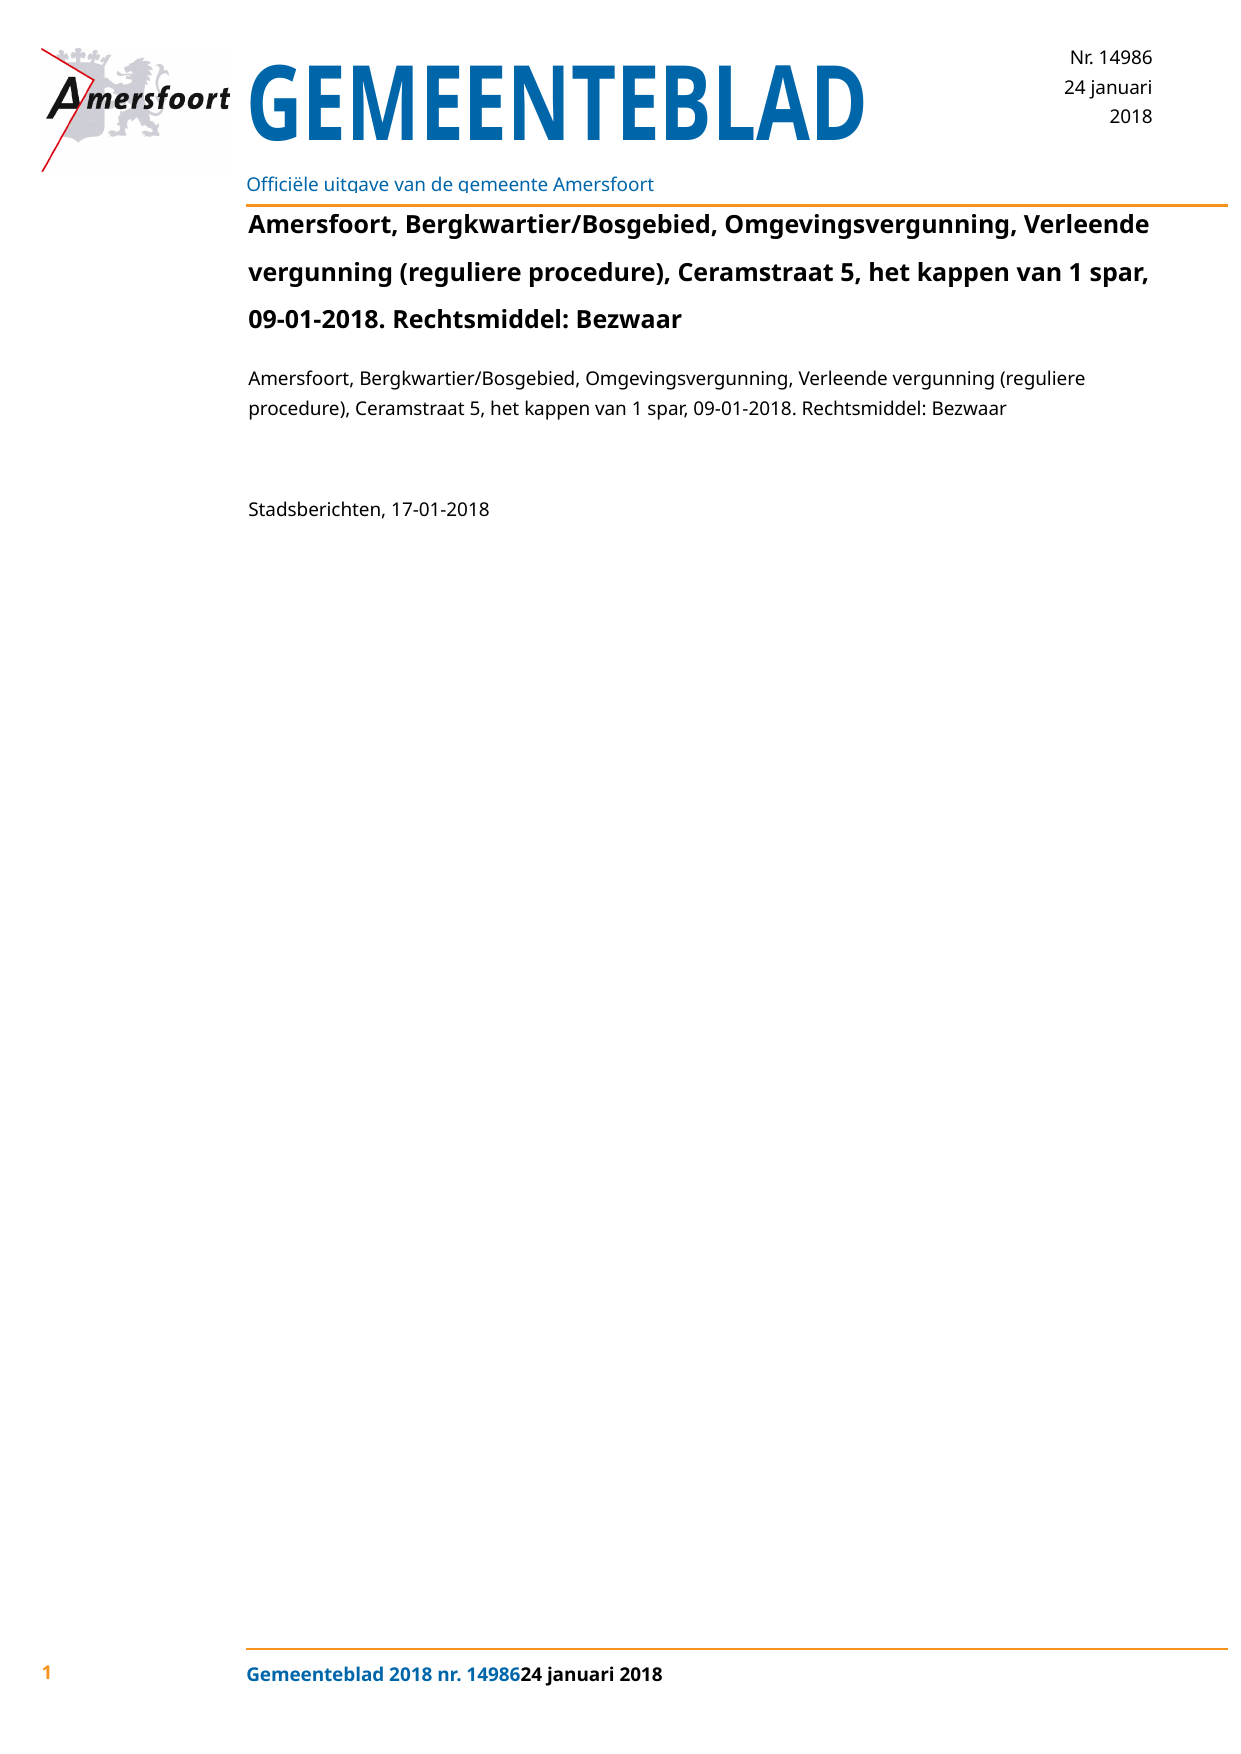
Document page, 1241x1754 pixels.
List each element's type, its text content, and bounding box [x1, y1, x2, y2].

picture [41, 47, 231, 172]
text Amersfoort, Bergkwartier/Bosgebied, Omgevingsvergunning, Verleende vergunning (reguliere procedure), Ceramstraat 5, het kappen van 1 spar, 09-01-2018. Rechtsmiddel: Bezwaar [248, 366, 1152, 421]
text Amersfoort, Bergkwartier/Bosgebied, Omgevingsvergunning, Verleende vergunning (reguliere procedure), Ceramstraat 5, het kappen van 1 spar, 09-01-2018. Rechtsmiddel: Bezwaar [248, 207, 1152, 336]
text Stadsberichten, 17-01-2018 [248, 496, 1152, 522]
